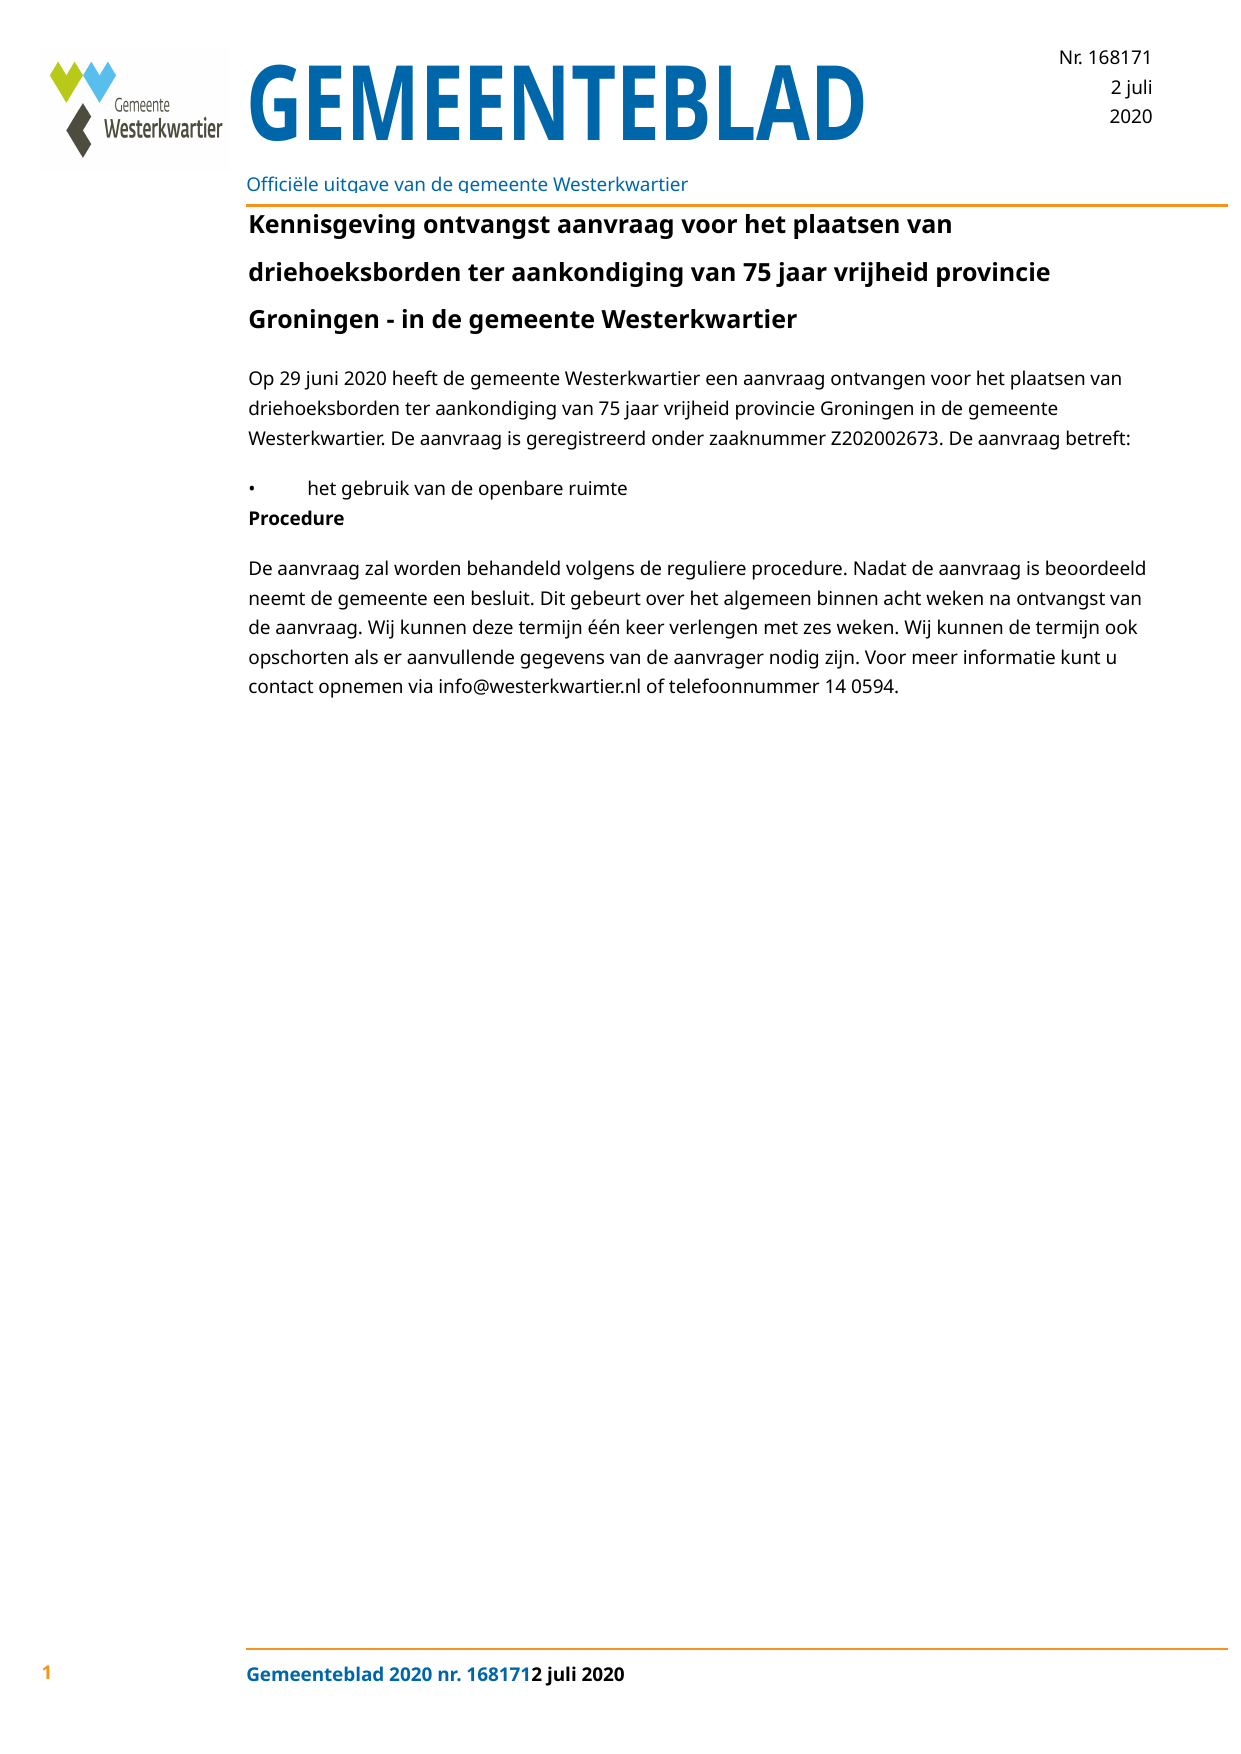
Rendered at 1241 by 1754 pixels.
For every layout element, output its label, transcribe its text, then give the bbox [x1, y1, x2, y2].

text Procedure [248, 505, 1152, 530]
text Kennisgeving ontvangst aanvraag voor het plaatsen van driehoeksborden ter aankondiging van 75 jaar vrijheid provincie Groningen - in de gemeente Westerkwartier [248, 207, 1152, 336]
text De aanvraag zal worden behandeld volgens de reguliere procedure. Nadat de aanvraag is beoordeeld neemt de gemeente een besluit. Dit gebeurt over het algemeen binnen acht weken na ontvangst van de aanvraag. Wij kunnen deze termijn één keer verlengen met zes weken. Wij kunnen de termijn ook opschorten als er aanvullende gegevens van de aanvrager nodig zijn. Voor meer informatie kunt u contact opnemen via info@westerkwartier.nl of telefoonnummer 14 0594. [248, 555, 1152, 699]
list het gebruik van de openbare ruimte [248, 475, 1152, 501]
text Op 29 juni 2020 heeft de gemeente Westerkwartier een aanvraag ontvangen voor het plaatsen van driehoeksborden ter aankondiging van 75 jaar vrijheid provincie Groningen in de gemeente Westerkwartier. De aanvraag is geregistreerd onder zaaknummer Z202002673. De aanvraag betreft: [248, 366, 1152, 450]
picture [41, 47, 231, 172]
